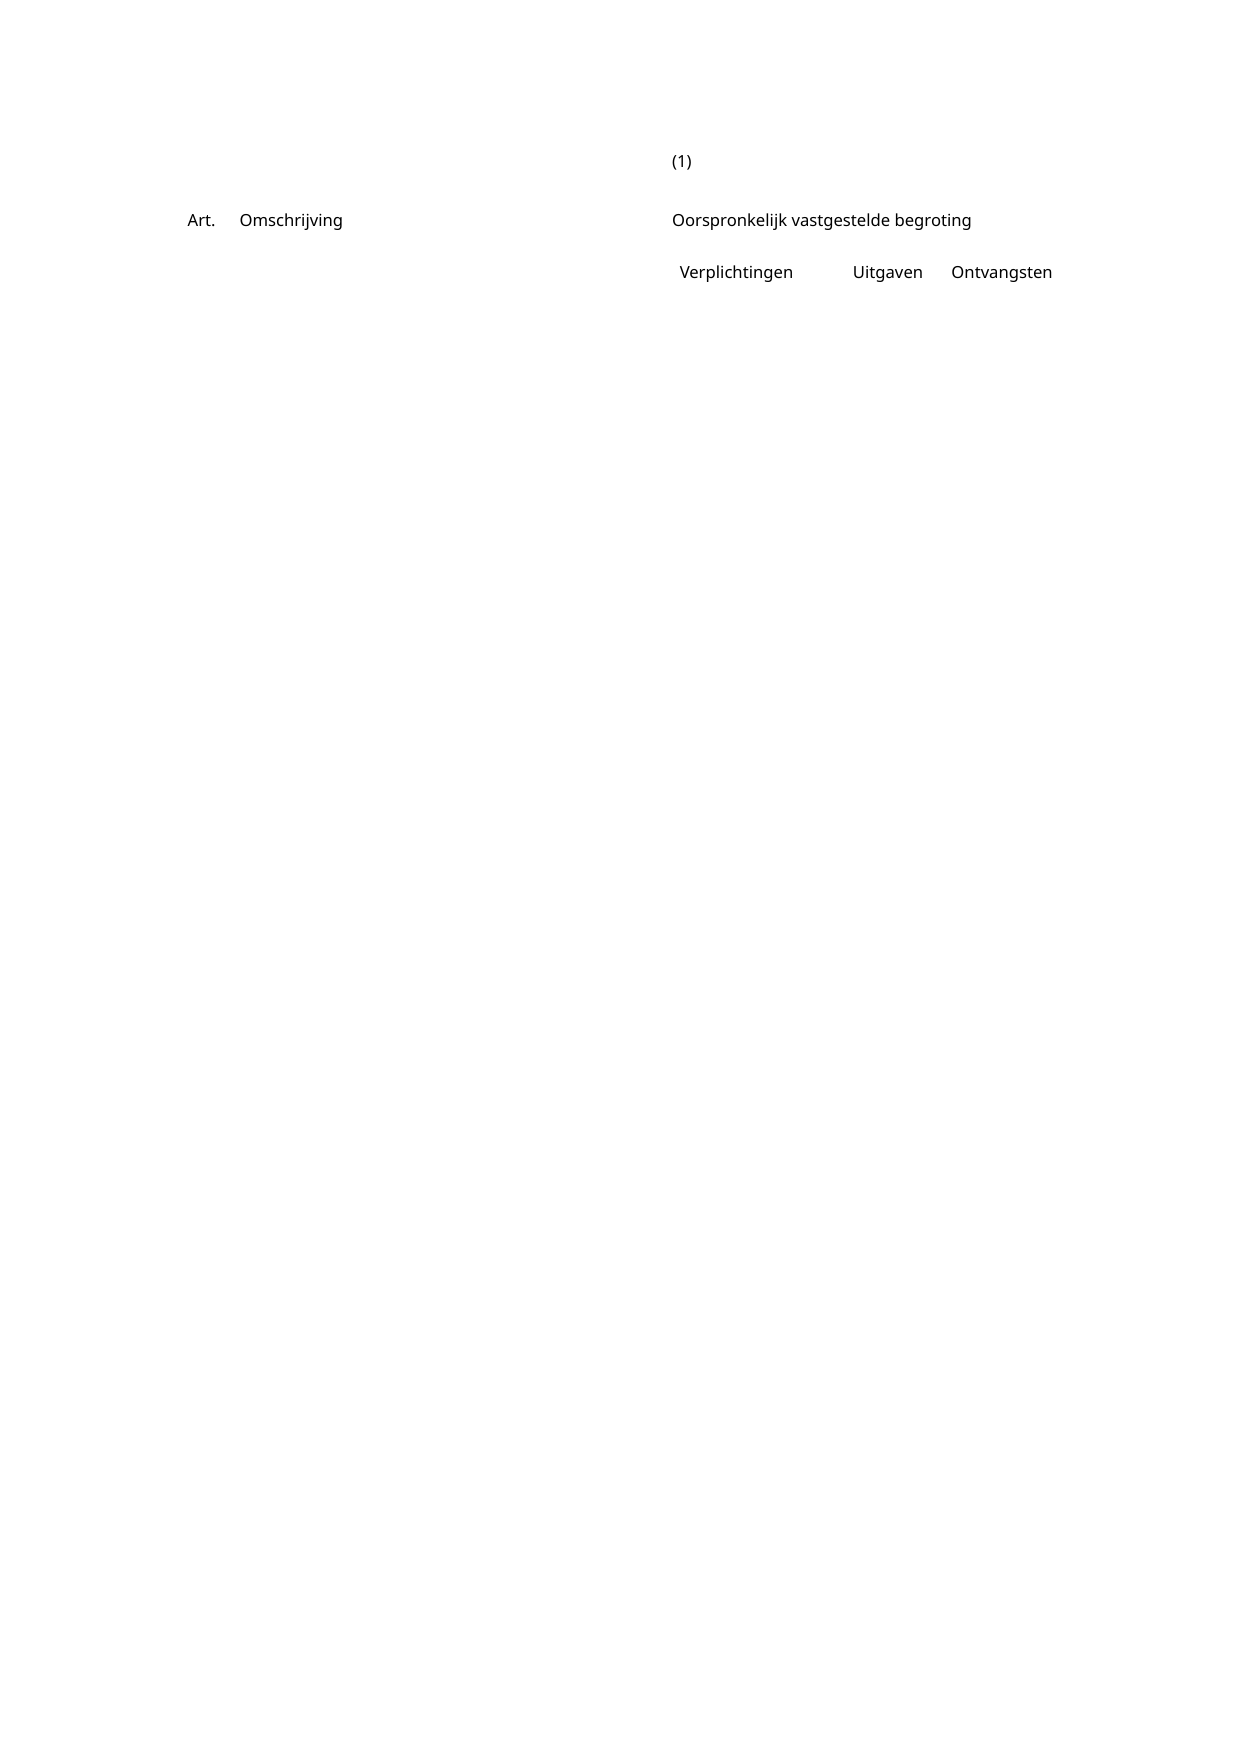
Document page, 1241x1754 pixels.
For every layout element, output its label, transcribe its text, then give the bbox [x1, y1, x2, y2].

table_cell Art. [188, 209, 239, 261]
table_header [188, 150, 239, 208]
table_header (1) [672, 150, 1053, 208]
table_cell Verplichtingen [672, 261, 793, 319]
table_cell [923, 320, 1053, 372]
table_cell [188, 320, 239, 372]
table_cell Oorspronkelijk vastgestelde begroting [672, 209, 1053, 261]
table_cell [188, 261, 239, 319]
table_cell Omschrijving [239, 209, 672, 261]
table_cell [672, 320, 793, 372]
table_header [239, 150, 672, 208]
table_cell [793, 320, 923, 372]
table_cell Ontvangsten [923, 261, 1053, 319]
table_cell [239, 320, 672, 372]
table_cell Uitgaven [793, 261, 923, 319]
table_cell [239, 261, 672, 319]
